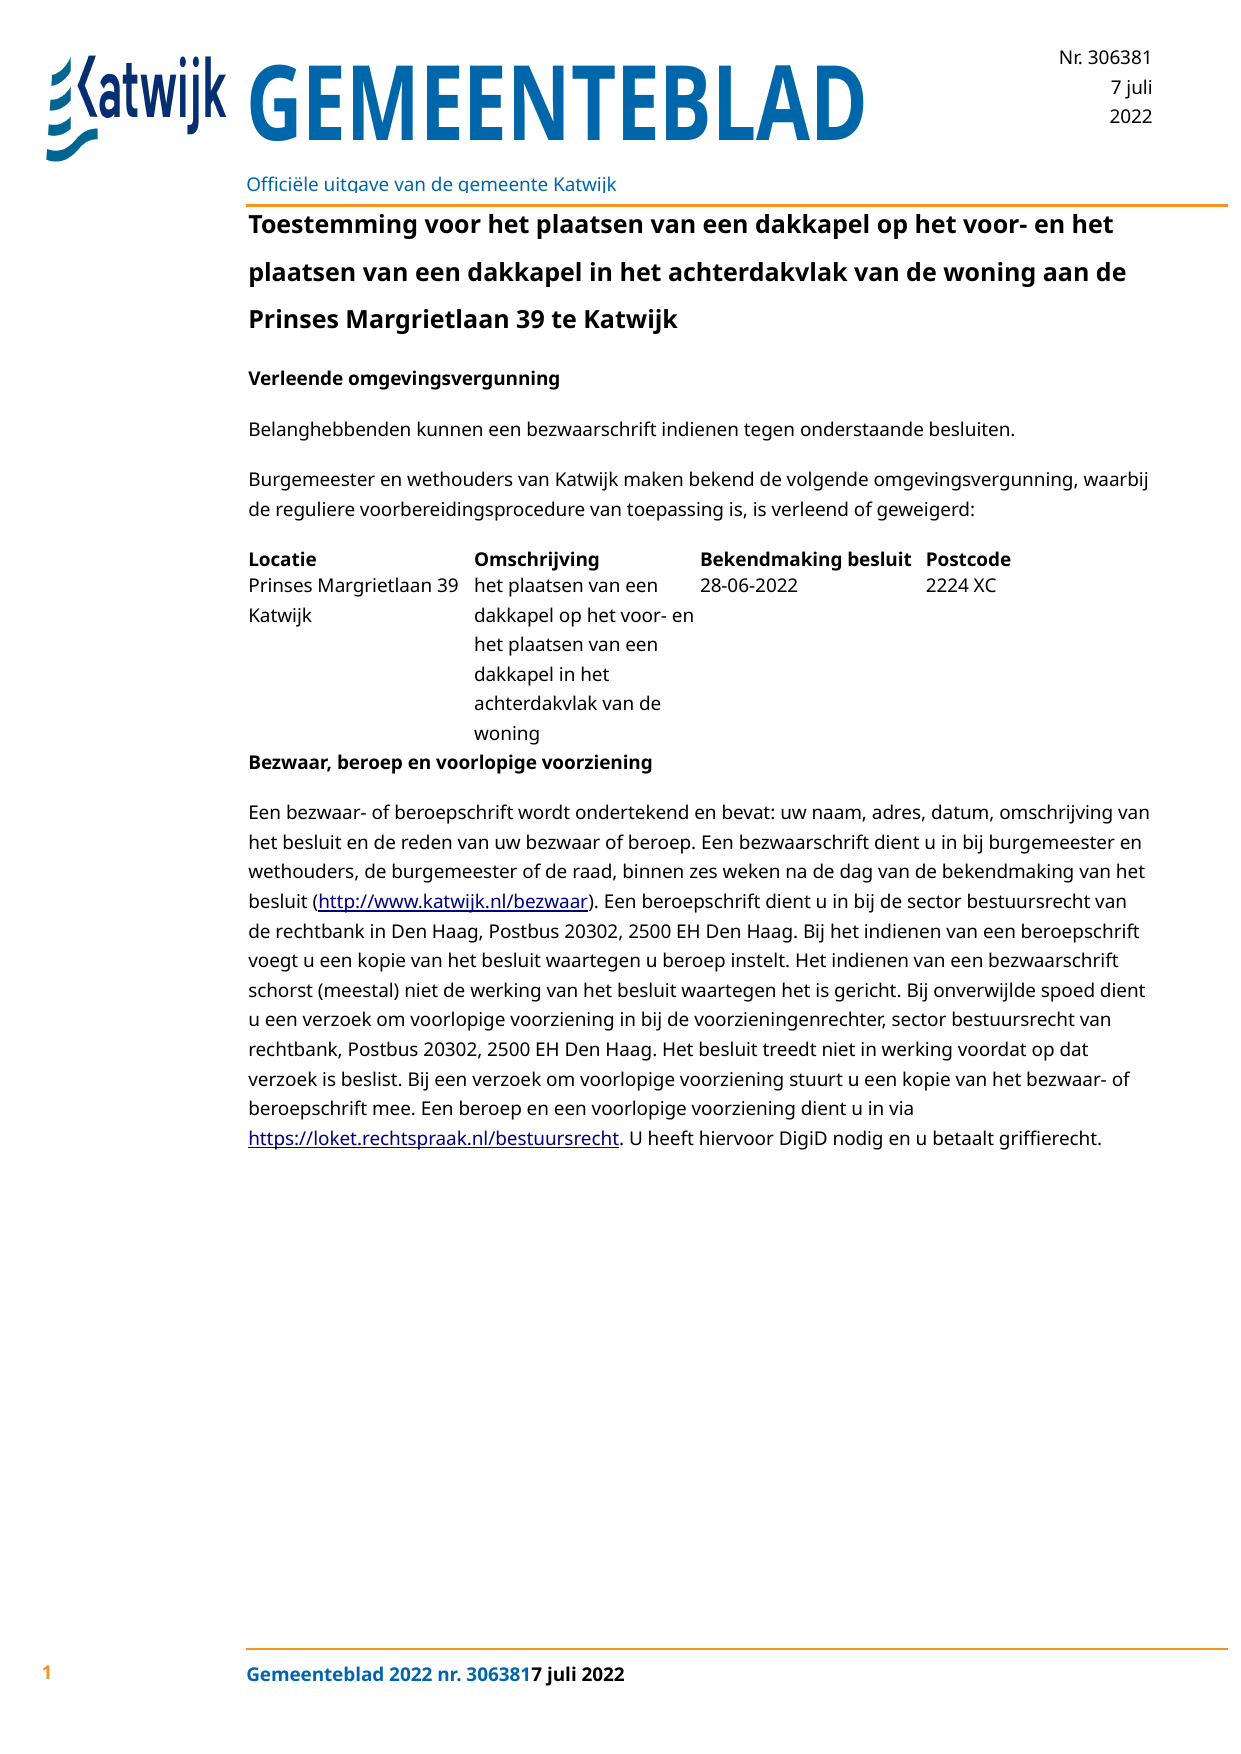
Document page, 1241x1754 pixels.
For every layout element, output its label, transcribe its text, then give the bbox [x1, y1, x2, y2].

picture [41, 47, 231, 172]
text Belanghebbenden kunnen een bezwaarschrift indienen tegen onderstaande besluiten. [248, 416, 1152, 442]
table_cell 28-06-2022 [700, 572, 926, 746]
table_cell het plaatsen van een dakkapel op het voor- en het plaatsen van een dakkapel in het achterdakvlak van de woning [474, 572, 700, 746]
text Burgemeester en wethouders van Katwijk maken bekend de volgende omgevingsvergunning, waarbij de reguliere voorbereidingsprocedure van toepassing is, is verleend of geweigerd: [248, 466, 1152, 522]
table_header Postcode [926, 546, 1152, 572]
table_cell Prinses Margrietlaan 39 Katwijk [248, 572, 474, 746]
table_header Omschrijving [474, 546, 700, 572]
text Verleende omgevingsvergunning [248, 366, 1152, 391]
table_header Locatie [248, 546, 474, 572]
text Bezwaar, beroep en voorlopige voorziening [248, 749, 1152, 775]
table_cell 2224 XC [926, 572, 1152, 746]
table_header Bekendmaking besluit [700, 546, 926, 572]
text Een bezwaar- of beroepschrift wordt ondertekend en bevat: uw naam, adres, datum, omschrijving van het besluit en de reden van uw bezwaar of beroep. Een bezwaarschrift dient u in bij burgemeester en wethouders, de burgemeester of de raad, binnen zes weken na de dag van de bekendmaking van het besluit (http://www.katwijk.nl/bezwaar). Een beroepschrift dient u in bij de sector bestuursrecht van de rechtbank in Den Haag, Postbus 20302, 2500 EH Den Haag. Bij het indienen van een beroepschrift voegt u een kopie van het besluit waartegen u beroep instelt. Het indienen van een bezwaarschrift schorst (meestal) niet de werking van het besluit waartegen het is gericht. Bij onverwijlde spoed dient u een verzoek om voorlopige voorziening in bij de voorzieningenrechter, sector bestuursrecht van rechtbank, Postbus 20302, 2500 EH Den Haag. Het besluit treedt niet in werking voordat op dat verzoek is beslist. Bij een verzoek om voorlopige voorziening stuurt u een kopie van het bezwaar- of beroepschrift mee. Een beroep en een voorlopige voorziening dient u in via https://loket.rechtspraak.nl/bestuursrecht. U heeft hiervoor DigiD nodig en u betaalt griffierecht. [248, 799, 1152, 1151]
text Toestemming voor het plaatsen van een dakkapel op het voor- en het plaatsen van een dakkapel in het achterdakvlak van de woning aan de Prinses Margrietlaan 39 te Katwijk [248, 207, 1152, 336]
